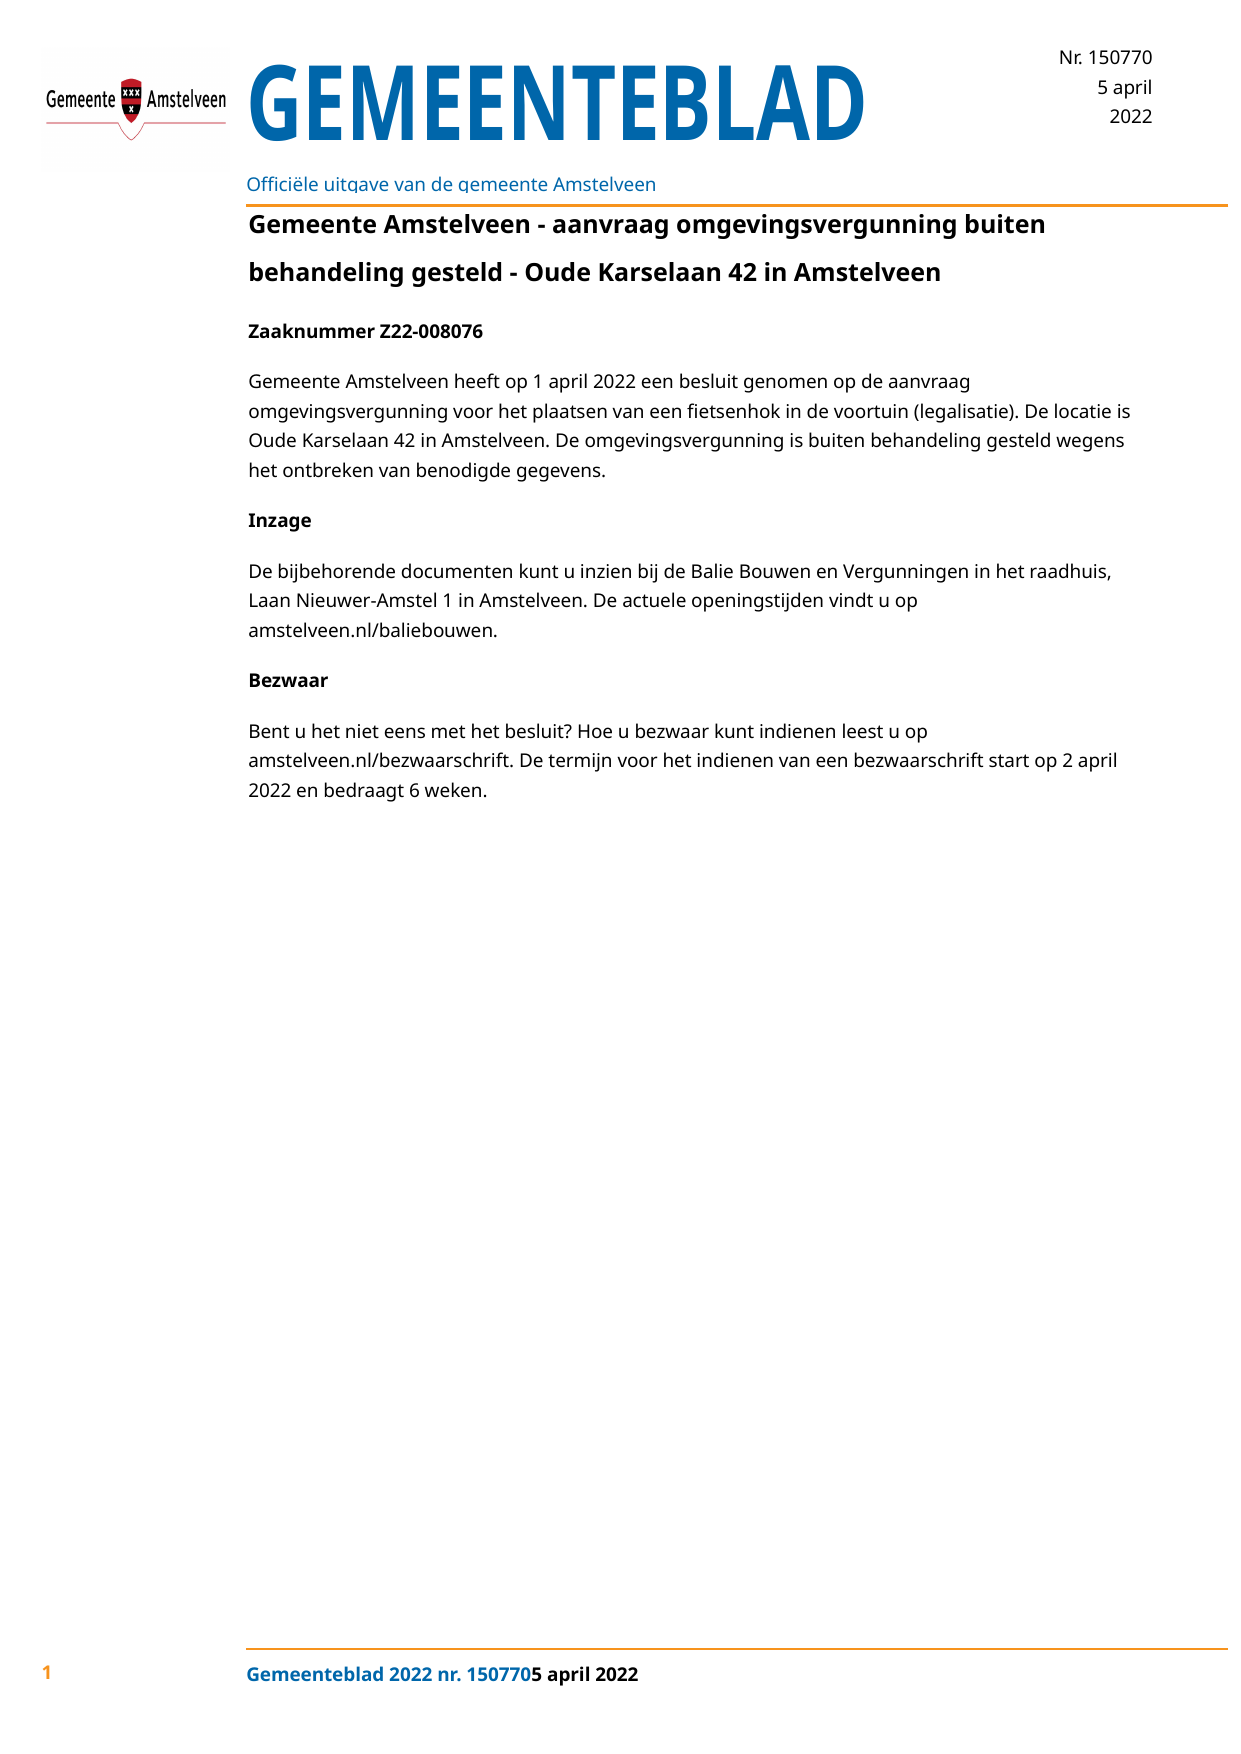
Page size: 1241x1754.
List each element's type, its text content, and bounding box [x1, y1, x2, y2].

text De bijbehorende documenten kunt u inzien bij de Balie Bouwen en Vergunningen in het raadhuis, Laan Nieuwer-Amstel 1 in Amstelveen. De actuele openingstijden vindt u op amstelveen.nl/baliebouwen. [248, 558, 1152, 643]
picture [41, 47, 231, 172]
text Inzage [248, 507, 1152, 533]
text Gemeente Amstelveen heeft op 1 april 2022 een besluit genomen op de aanvraag omgevingsvergunning voor het plaatsen van een fietsenhok in de voortuin (legalisatie). De locatie is Oude Karselaan 42 in Amstelveen. De omgevingsvergunning is buiten behandeling gesteld wegens het ontbreken van benodigde gegevens. [248, 368, 1152, 483]
text Gemeente Amstelveen - aanvraag omgevingsvergunning buiten behandeling gesteld - Oude Karselaan 42 in Amstelveen [248, 207, 1152, 288]
text Bent u het niet eens met het besluit? Hoe u bezwaar kunt indienen leest u op amstelveen.nl/bezwaarschrift. De termijn voor het indienen van een bezwaarschrift start op 2 april 2022 en bedraagt 6 weken. [248, 718, 1152, 803]
text Bezwaar [248, 667, 1152, 693]
text Zaaknummer Z22-008076 [248, 318, 1152, 344]
